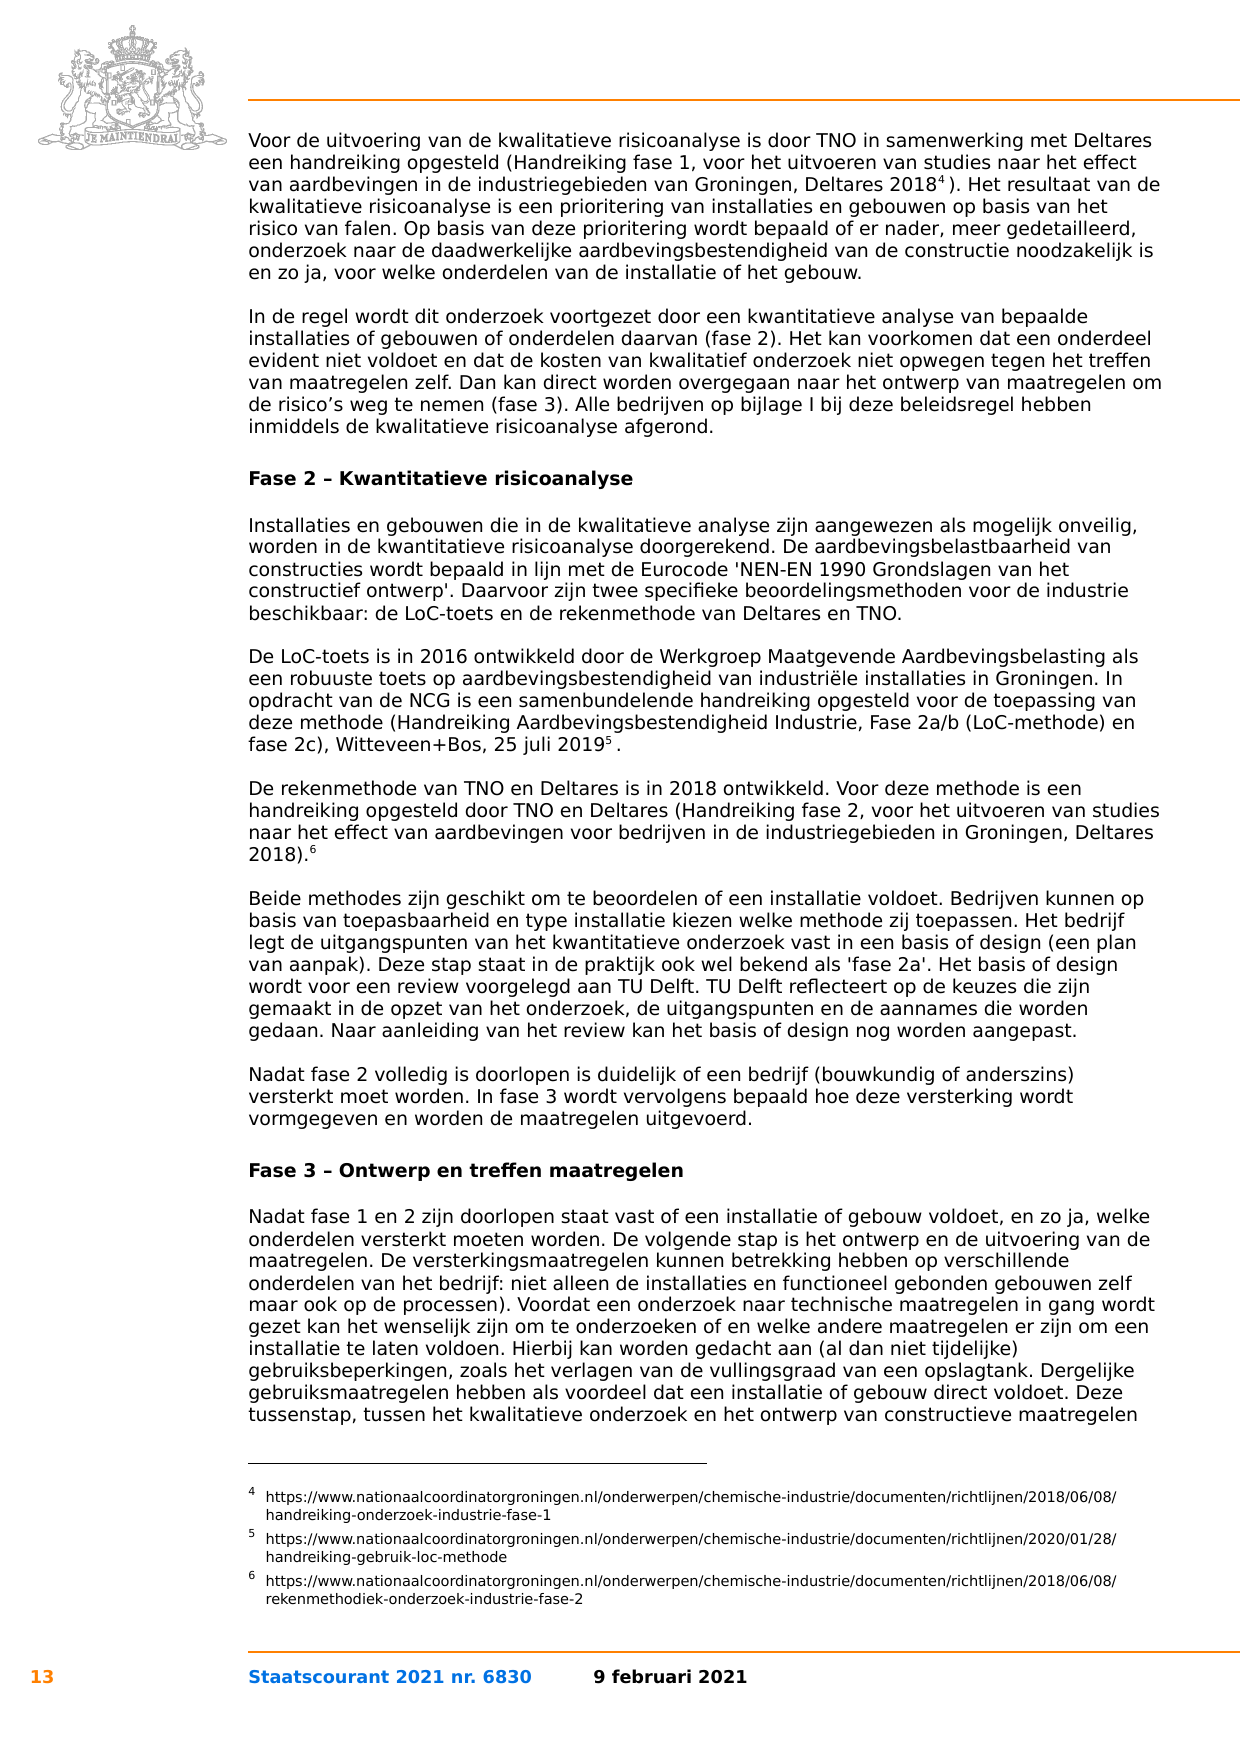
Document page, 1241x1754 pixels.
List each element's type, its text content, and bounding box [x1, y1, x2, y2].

text Nadat fase 1 en 2 zijn doorlopen staat vast of een installatie of gebouw voldoet, en zo ja, welke onderdelen versterkt moeten worden. De volgende stap is het ontwerp en de uitvoering van de maatregelen. De versterkingsmaatregelen kunnen betrekking hebben op verschillende onderdelen van het bedrijf: niet alleen de installaties en functioneel gebonden gebouwen zelf maar ook op de processen). Voordat een onderzoek naar technische maatregelen in gang wordt gezet kan het wenselijk zijn om te onderzoeken of en welke andere maatregelen er zijn om een installatie te laten voldoen. Hierbij kan worden gedacht aan (al dan niet tijdelijke) gebruiksbeperkingen, zoals het verlagen van de vullingsgraad van een opslagtank. Dergelijke gebruiksmaatregelen hebben als voordeel dat een installatie of gebouw direct voldoet. Deze tussenstap, tussen het kwalitatieve onderzoek en het ontwerp van constructieve maatregelen [248, 1206, 1163, 1426]
picture [38, 25, 227, 150]
text https://www.nationaalcoordinatorgroningen.nl/onderwerpen/chemische-industrie/documenten/richtlijnen/2018/06/08/handreiking-onderzoek-industrie-fase-1 [248, 1485, 1163, 1524]
subtitle Fase 3 – Ontwerp en treffen maatregelen [248, 1159, 1163, 1181]
text Beide methodes zijn geschikt om te beoordelen of een installatie voldoet. Bedrijven kunnen op basis van toepasbaarheid en type installatie kiezen welke methode zij toepassen. Het bedrijf legt de uitgangspunten van het kwantitatieve onderzoek vast in een basis of design (een plan van aanpak). Deze stap staat in de praktijk ook wel bekend als 'fase 2a'. Het basis of design wordt voor een review voorgelegd aan TU Delft. TU Delft reflecteert op de keuzes die zijn gemaakt in de opzet van het onderzoek, de uitgangspunten en de aannames die worden gedaan. Naar aanleiding van het review kan het basis of design nog worden aangepast. [248, 888, 1163, 1042]
text https://www.nationaalcoordinatorgroningen.nl/onderwerpen/chemische-industrie/documenten/richtlijnen/2018/06/08/rekenmethodiek-onderzoek-industrie-fase-2 [248, 1569, 1163, 1608]
text In de regel wordt dit onderzoek voortgezet door een kwantitatieve analyse van bepaalde installaties of gebouwen of onderdelen daarvan (fase 2). Het kan voorkomen dat een onderdeel evident niet voldoet en dat de kosten van kwalitatief onderzoek niet opwegen tegen het treffen van maatregelen zelf. Dan kan direct worden overgegaan naar het ontwerp van maatregelen om de risico’s weg te nemen (fase 3). Alle bedrijven op bijlage I bij deze beleidsregel hebben inmiddels de kwalitatieve risicoanalyse afgerond. [248, 306, 1163, 437]
text https://www.nationaalcoordinatorgroningen.nl/onderwerpen/chemische-industrie/documenten/richtlijnen/2020/01/28/handreiking-gebruik-loc-methode [248, 1527, 1163, 1566]
text Voor de uitvoering van de kwalitatieve risicoanalyse is door TNO in samenwerking met Deltares een handreiking opgesteld (Handreiking fase 1, voor het uitvoeren van studies naar het effect van aardbevingen in de industriegebieden van Groningen, Deltares 2018). Het resultaat van de kwalitatieve risicoanalyse is een prioritering van installaties en gebouwen op basis van het risico van falen. Op basis van deze prioritering wordt bepaald of er nader, meer gedetailleerd, onderzoek naar de daadwerkelijke aardbevingsbestendigheid van de constructie noodzakelijk is en zo ja, voor welke onderdelen van de installatie of het gebouw. [248, 130, 1163, 284]
text Installaties en gebouwen die in de kwalitatieve analyse zijn aangewezen als mogelijk onveilig, worden in de kwantitatieve risicoanalyse doorgerekend. De aardbevingsbelastbaarheid van constructies wordt bepaald in lijn met de Eurocode 'NEN-EN 1990 Grondslagen van het constructief ontwerp'. Daarvoor zijn twee specifieke beoordelingsmethoden voor de industrie beschikbaar: de LoC-toets en de rekenmethode van Deltares en TNO. [248, 514, 1163, 624]
subtitle Fase 2 – Kwantitatieve risicoanalyse [248, 467, 1163, 489]
text De rekenmethode van TNO en Deltares is in 2018 ontwikkeld. Voor deze methode is een handreiking opgesteld door TNO en Deltares (Handreiking fase 2, voor het uitvoeren van studies naar het effect van aardbevingen voor bedrijven in de industriegebieden in Groningen, Deltares 2018). [248, 778, 1163, 866]
text De LoC-toets is in 2016 ontwikkeld door de Werkgroep Maatgevende Aardbevingsbelasting als een robuuste toets op aardbevingsbestendigheid van industriële installaties in Groningen. In opdracht van de NCG is een samenbundelende handreiking opgesteld voor de toepassing van deze methode (Handreiking Aardbevingsbestendigheid Industrie, Fase 2a/b (LoC-methode) en fase 2c), Witteveen+Bos, 25 juli 2019. [248, 646, 1163, 756]
text Nadat fase 2 volledig is doorlopen is duidelijk of een bedrijf (bouwkundig of anderszins) versterkt moet worden. In fase 3 wordt vervolgens bepaald hoe deze versterking wordt vormgegeven en worden de maatregelen uitgevoerd. [248, 1063, 1163, 1129]
